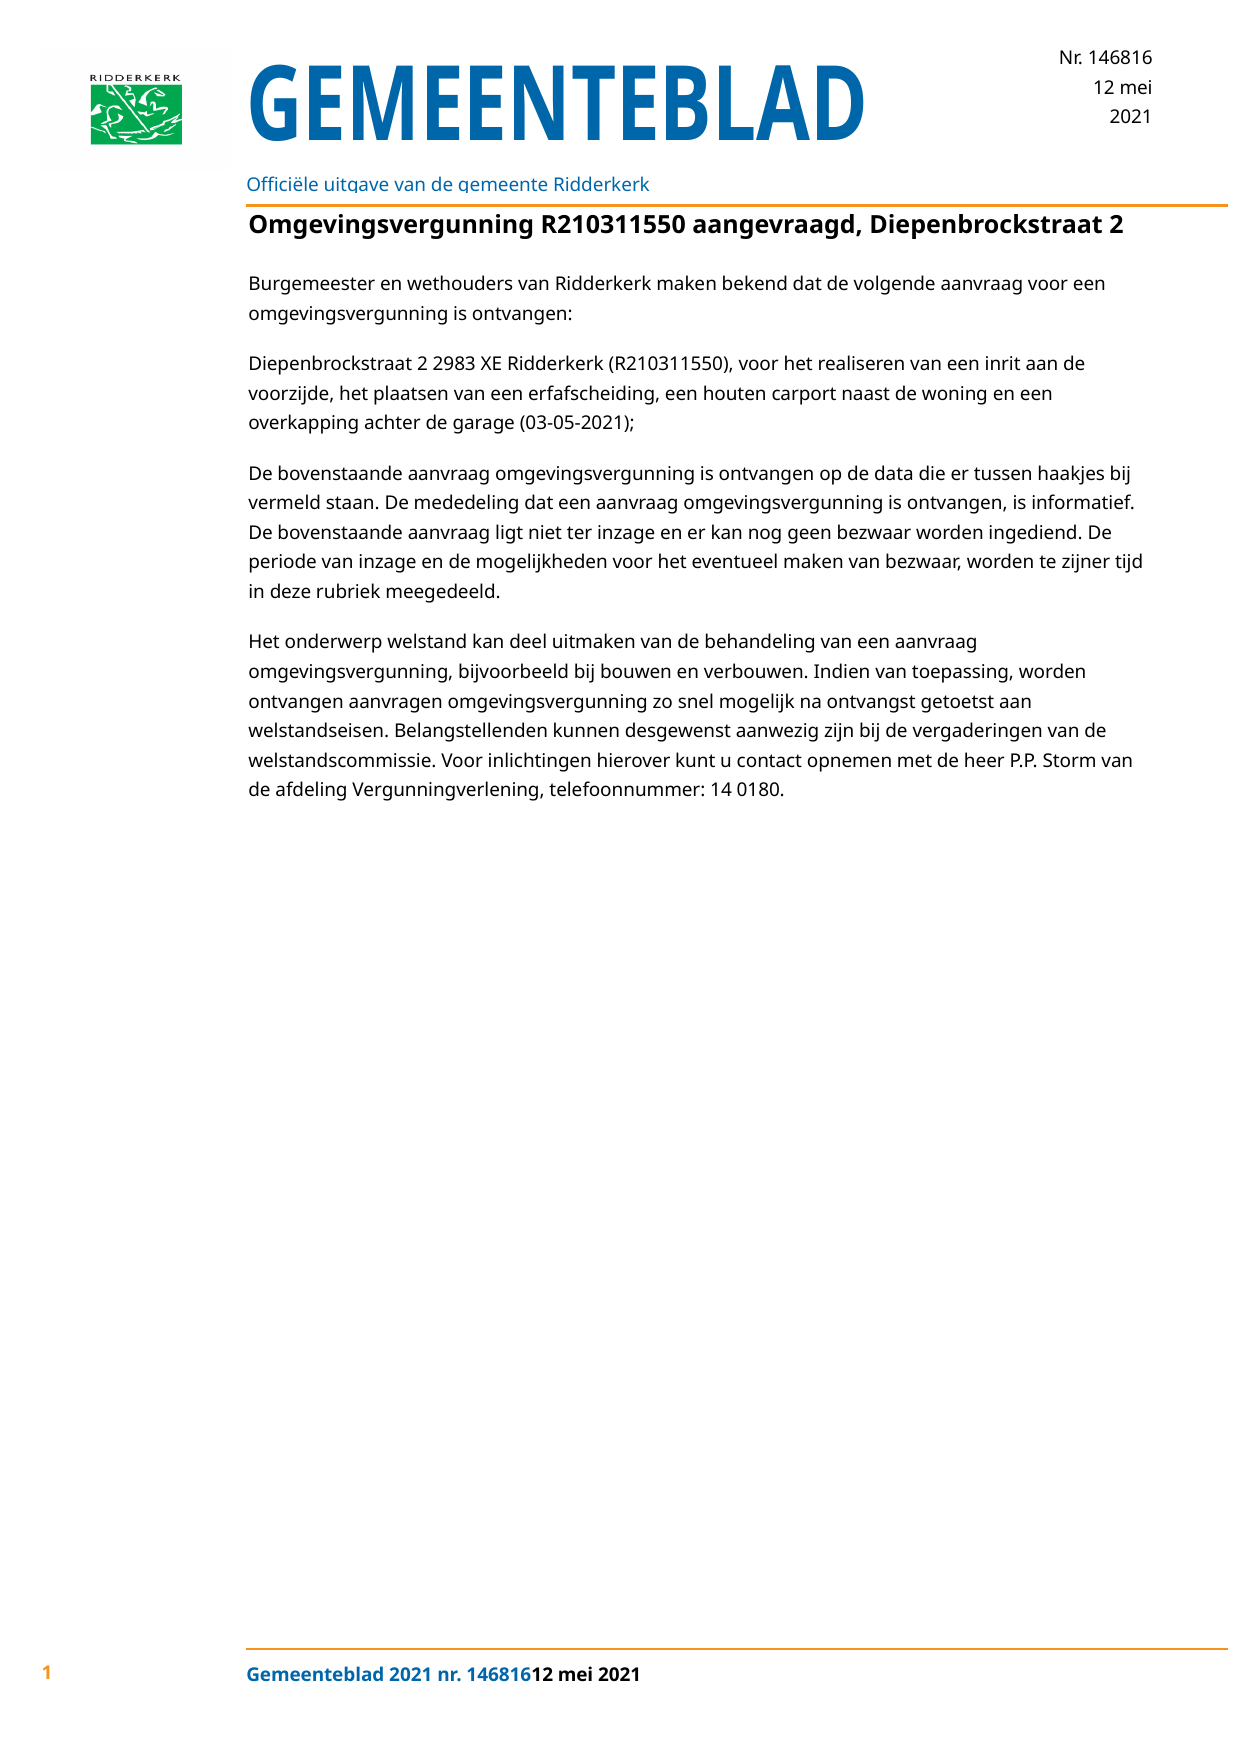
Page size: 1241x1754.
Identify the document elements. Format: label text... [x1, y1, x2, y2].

picture [41, 47, 231, 172]
text Het onderwerp welstand kan deel uitmaken van de behandeling van een aanvraag omgevingsvergunning, bijvoorbeeld bij bouwen en verbouwen. Indien van toepassing, worden ontvangen aanvragen omgevingsvergunning zo snel mogelijk na ontvangst getoetst aan welstandseisen. Belangstellenden kunnen desgewenst aanwezig zijn bij de vergaderingen van de welstandscommissie. Voor inlichtingen hierover kunt u contact opnemen met de heer P.P. Storm van de afdeling Vergunningverlening, telefoonnummer: 14 0180. [248, 629, 1152, 802]
text Diepenbrockstraat 2 2983 XE Ridderkerk (R210311550), voor het realiseren van een inrit aan de voorzijde, het plaatsen van een erfafscheiding, een houten carport naast de woning en een overkapping achter de garage (03-05-2021); [248, 350, 1152, 435]
text De bovenstaande aanvraag omgevingsvergunning is ontvangen op de data die er tussen haakjes bij vermeld staan. De mededeling dat een aanvraag omgevingsvergunning is ontvangen, is informatief. De bovenstaande aanvraag ligt niet ter inzage en er kan nog geen bezwaar worden ingediend. De periode van inzage en de mogelijkheden voor het eventueel maken van bezwaar, worden te zijner tijd in deze rubriek meegedeeld. [248, 460, 1152, 604]
text Omgevingsvergunning R210311550 aangevraagd, Diepenbrockstraat 2 [248, 207, 1152, 241]
text Burgemeester en wethouders van Ridderkerk maken bekend dat de volgende aanvraag voor een omgevingsvergunning is ontvangen: [248, 270, 1152, 326]
